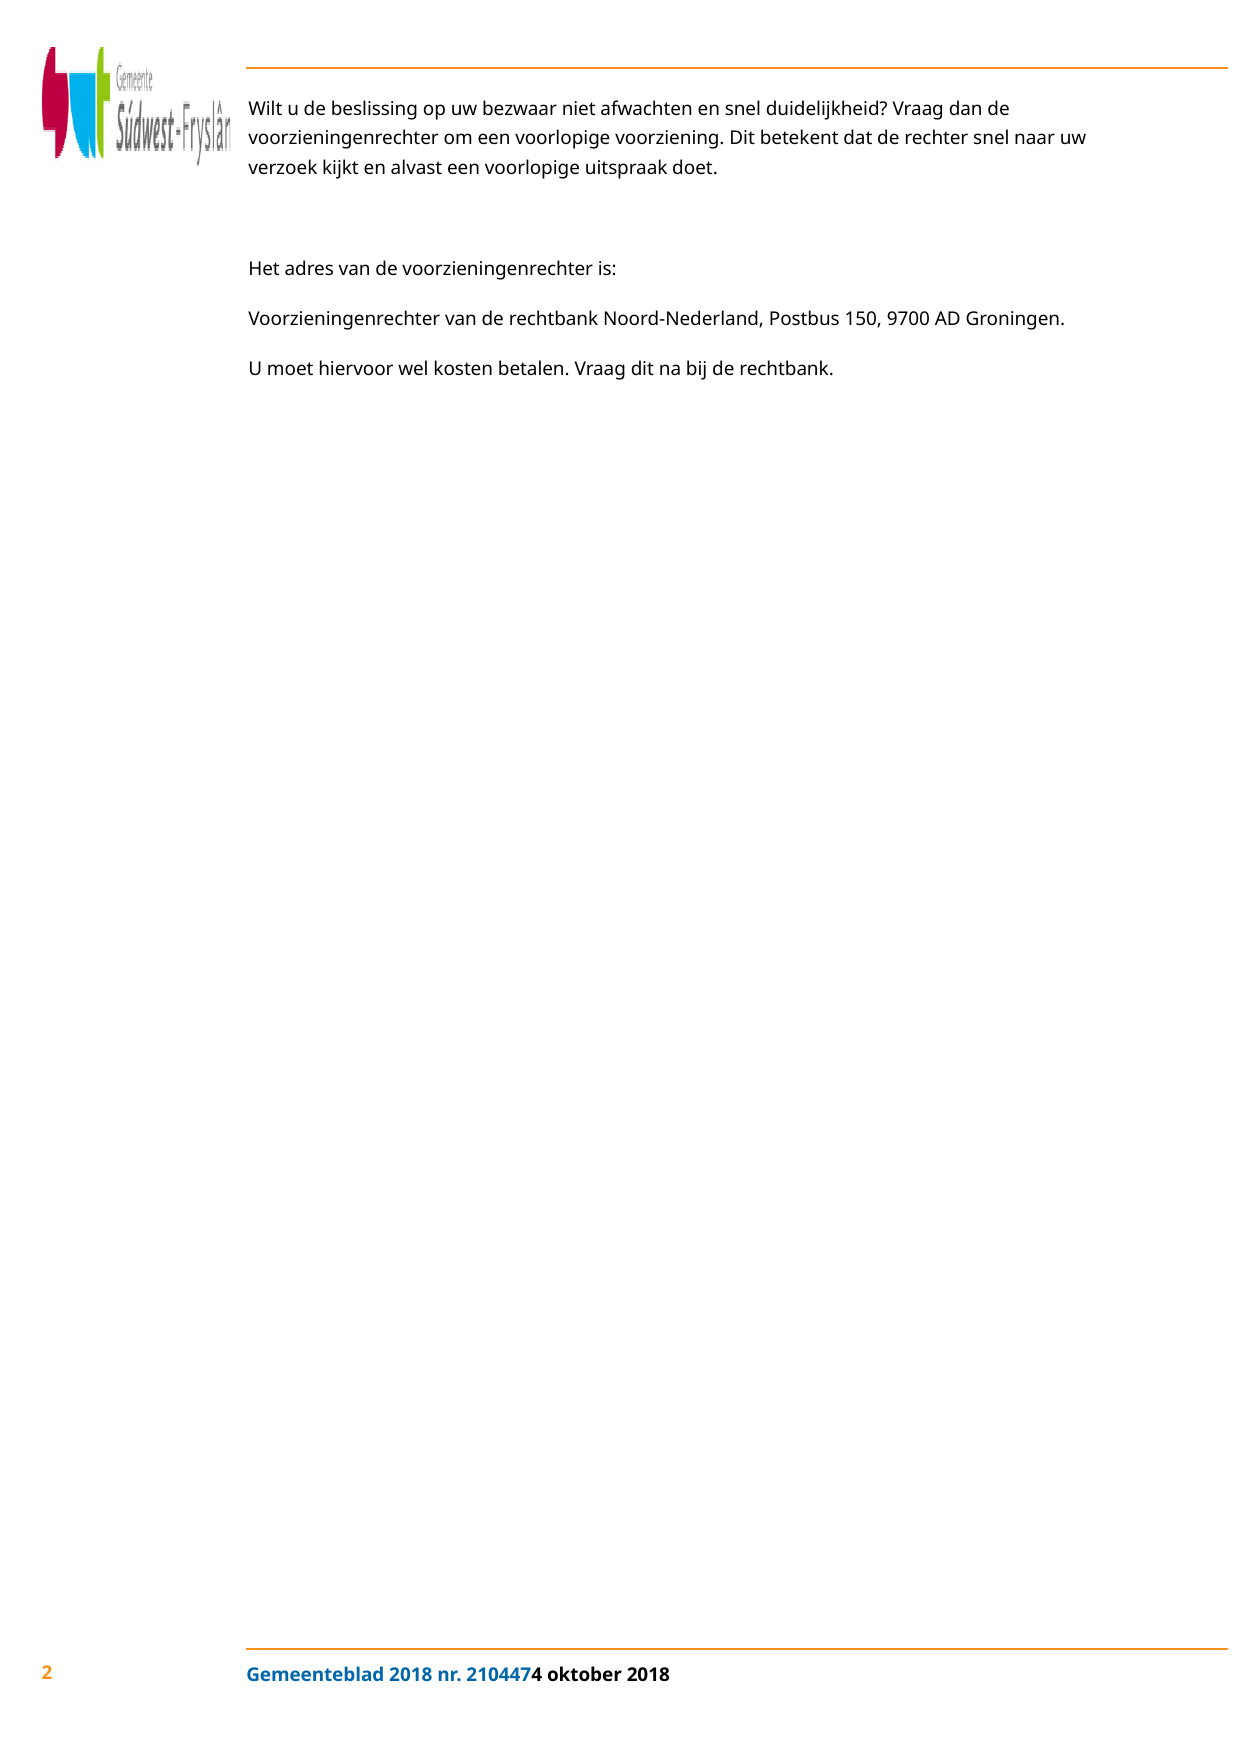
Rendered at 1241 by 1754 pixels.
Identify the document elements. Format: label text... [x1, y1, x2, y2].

picture [41, 47, 231, 172]
text Voorzieningenrechter van de rechtbank Noord-Nederland, Postbus 150, 9700 AD Groningen. [248, 305, 1152, 331]
text Wilt u de beslissing op uw bezwaar niet afwachten en snel duidelijkheid? Vraag dan de voorzieningenrechter om een voorlopige voorziening. Dit betekent dat de rechter snel naar uw verzoek kijkt en alvast een voorlopige uitspraak doet. [248, 95, 1152, 180]
text U moet hiervoor wel kosten betalen. Vraag dit na bij de rechtbank. [248, 356, 1152, 381]
text Het adres van de voorzieningenrechter is: [248, 255, 1152, 281]
